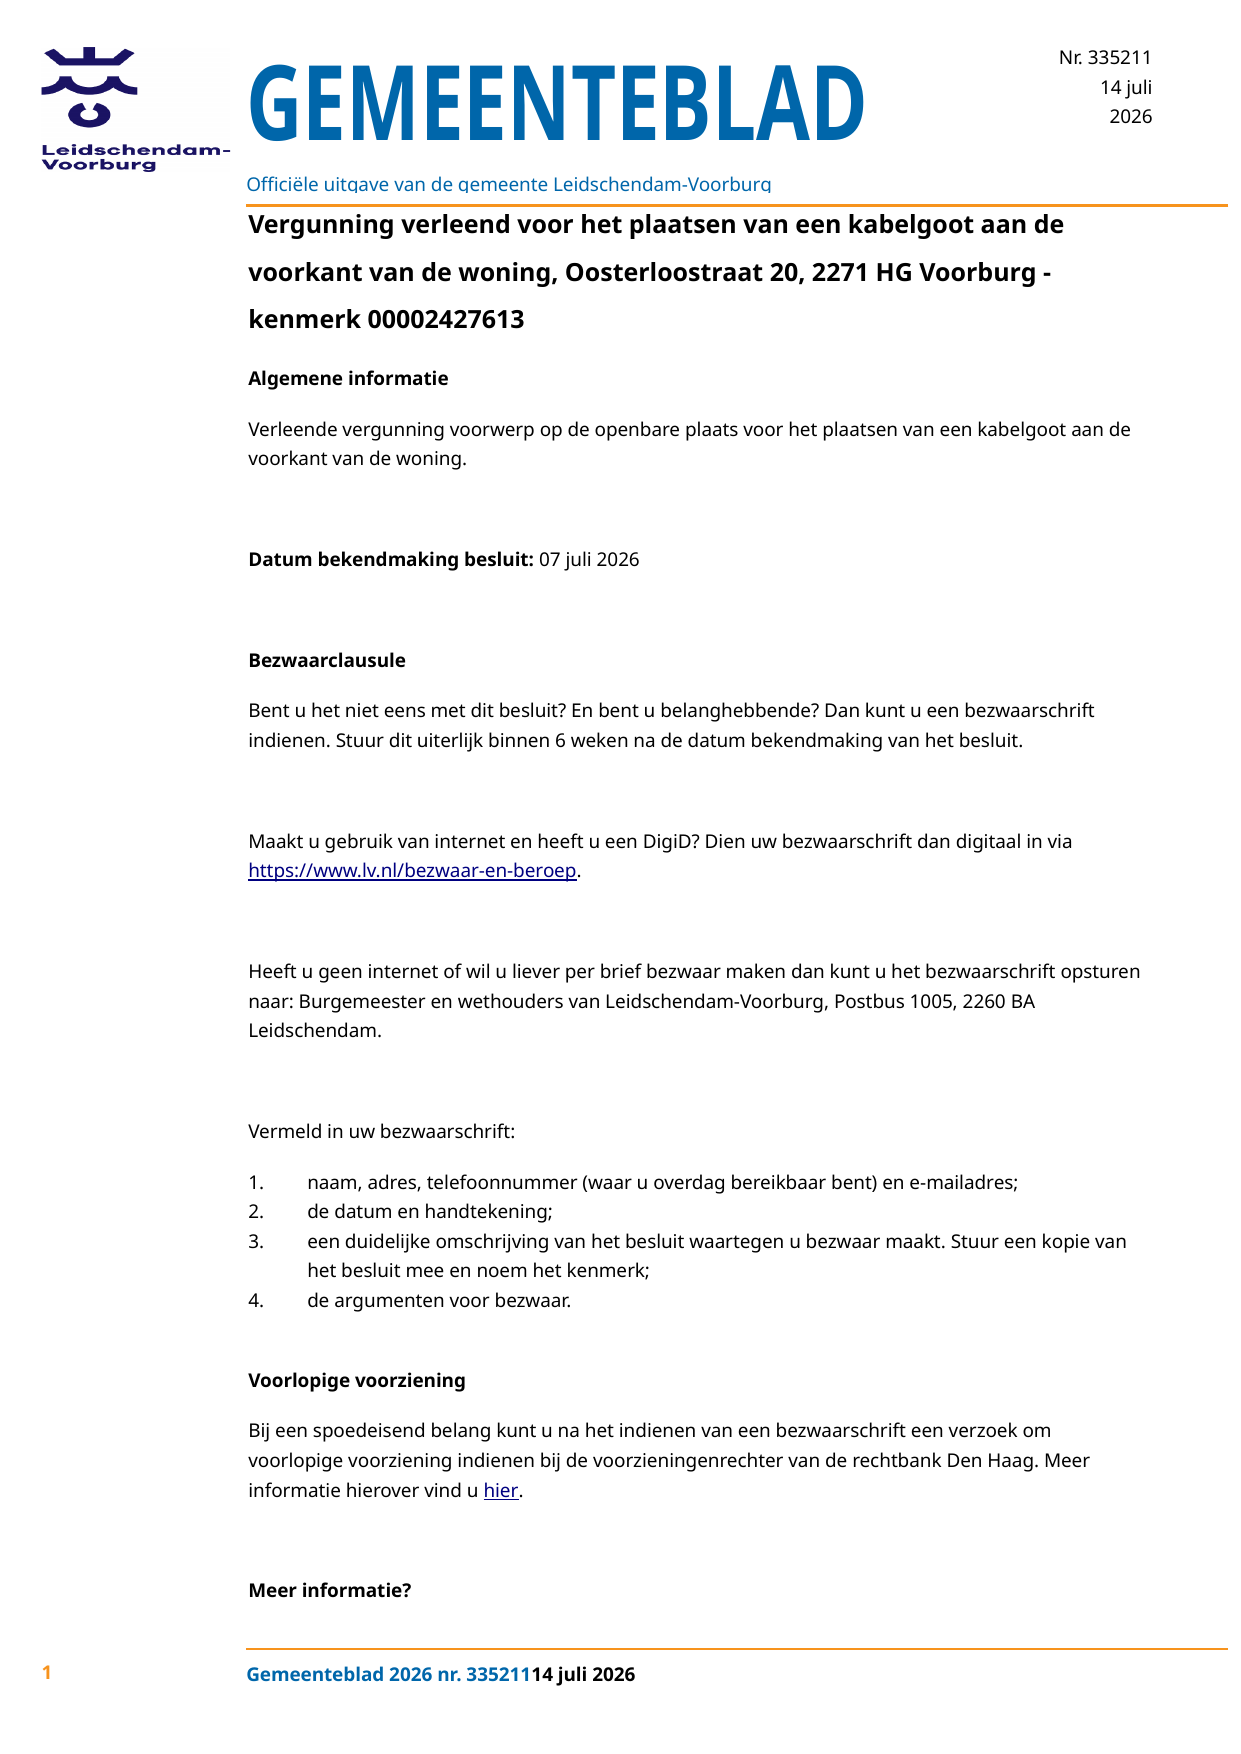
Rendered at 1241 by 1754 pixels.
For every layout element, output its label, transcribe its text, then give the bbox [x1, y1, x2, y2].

list een duidelijke omschrijving van het besluit waartegen u bezwaar maakt. Stuur een kopie van het besluit mee en noem het kenmerk; [248, 1228, 1152, 1283]
text Vergunning verleend voor het plaatsen van een kabelgoot aan de voorkant van de woning, Oosterloostraat 20, 2271 HG Voorburg - kenmerk 00002427613 [248, 207, 1152, 336]
text Maakt u gebruik van internet en heeft u een DigiD? Dien uw bezwaarschrift dan digitaal in via https://www.lv.nl/bezwaar-en-beroep. [248, 828, 1152, 883]
text Bezwaarclausule [248, 647, 1152, 673]
list de datum en handtekening; [248, 1198, 1152, 1224]
text Algemene informatie [248, 366, 1152, 391]
list de argumenten voor bezwaar. [248, 1287, 1152, 1313]
text Heeft u geen internet of wil u liever per brief bezwaar maken dan kunt u het bezwaarschrift opsturen naar: Burgemeester en wethouders van Leidschendam-Voorburg, Postbus 1005, 2260 BA Leidschendam. [248, 958, 1152, 1043]
text Meer informatie? [248, 1578, 1152, 1603]
text Bent u het niet eens met dit besluit? En bent u belanghebbende? Dan kunt u een bezwaarschrift indienen. Stuur dit uiterlijk binnen 6 weken na de datum bekendmaking van het besluit. [248, 698, 1152, 753]
text Vermeld in uw bezwaarschrift: [248, 1118, 1152, 1144]
text Datum bekendmaking besluit: 07 juli 2026 [248, 546, 1152, 572]
text Verleende vergunning voorwerp op de openbare plaats voor het plaatsen van een kabelgoot aan de voorkant van de woning. [248, 416, 1152, 471]
list naam, adres, telefoonnummer (waar u overdag bereikbaar bent) en e-mailadres; [248, 1169, 1152, 1194]
picture [41, 47, 231, 172]
text Voorlopige voorziening [248, 1367, 1152, 1393]
text Bij een spoedeisend belang kunt u na het indienen van een bezwaarschrift een verzoek om voorlopige voorziening indienen bij de voorzieningenrechter van de rechtbank Den Haag. Meer informatie hierover vind u hier. [248, 1418, 1152, 1502]
